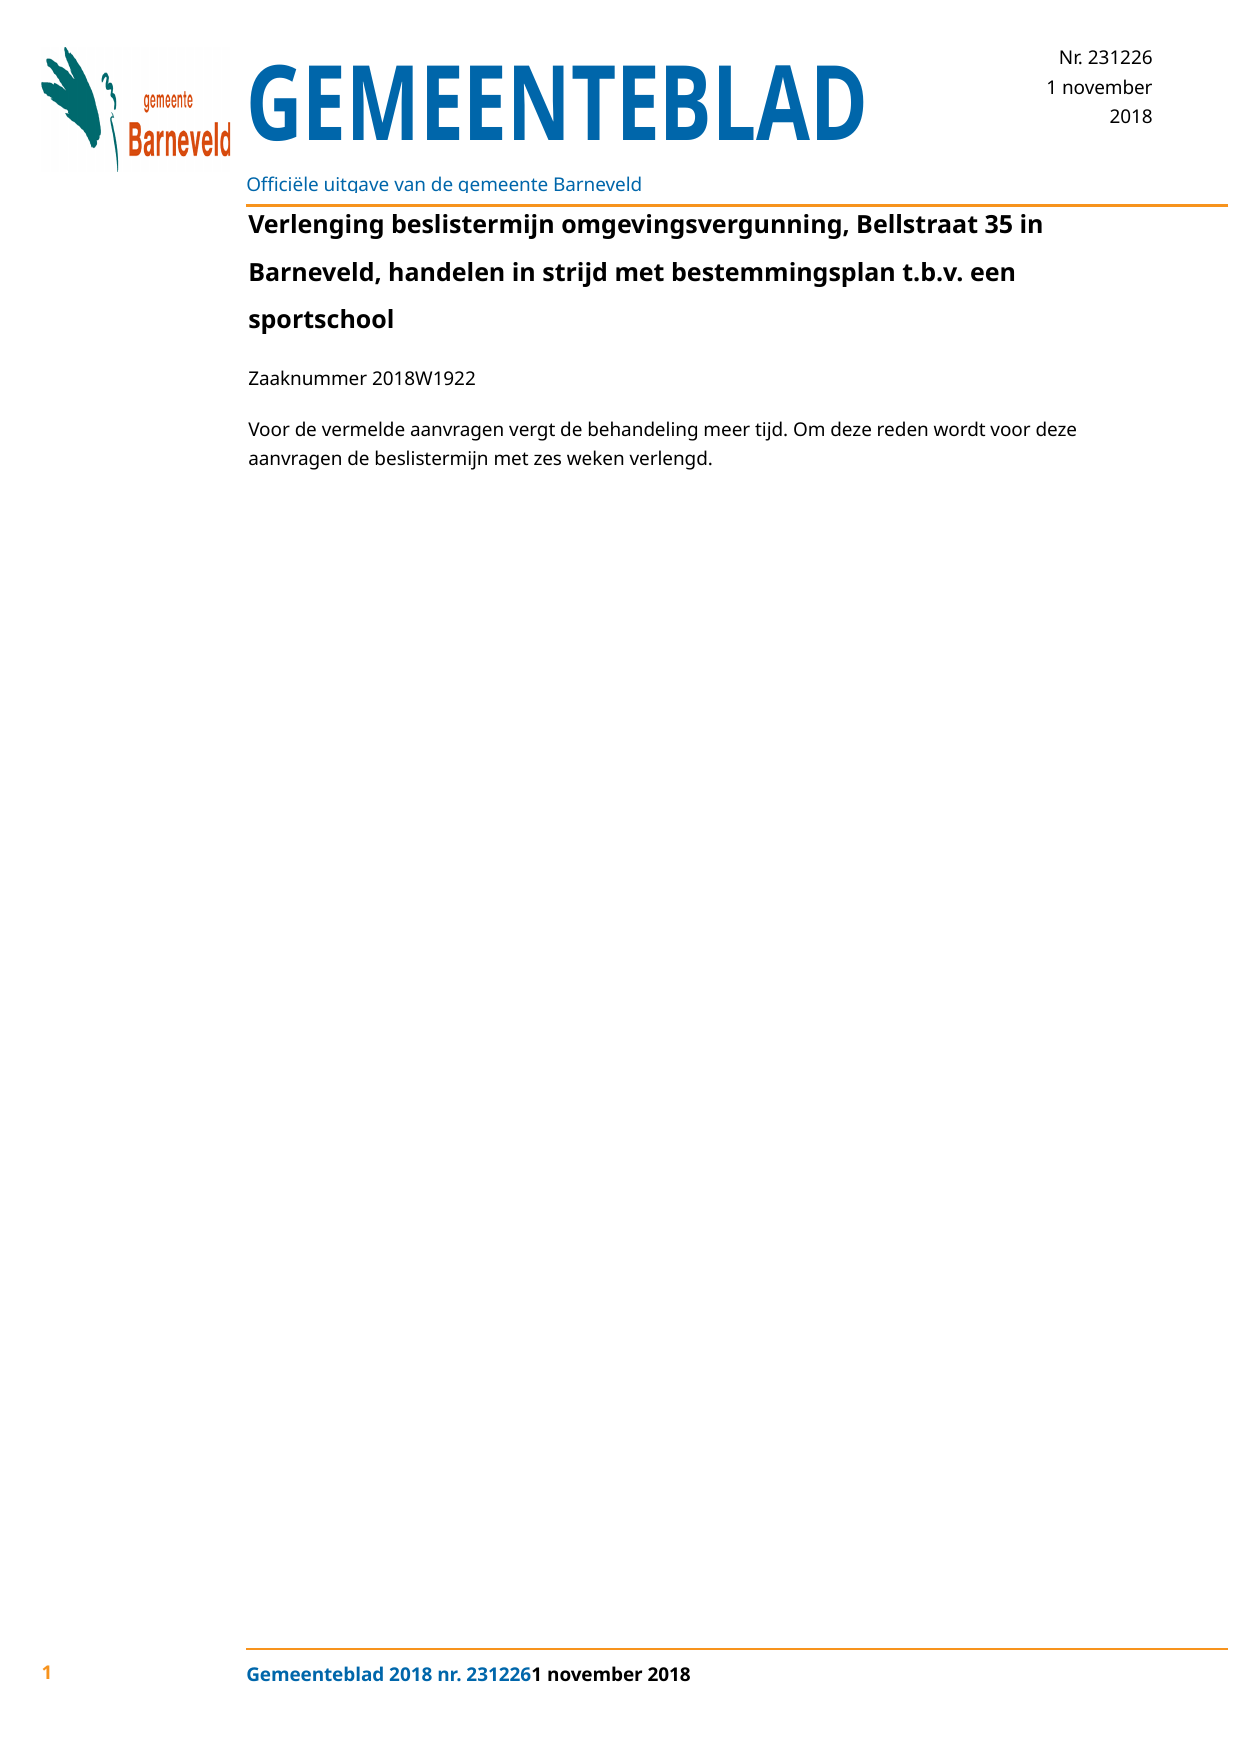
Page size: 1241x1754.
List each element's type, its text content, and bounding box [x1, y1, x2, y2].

text Voor de vermelde aanvragen vergt de behandeling meer tijd. Om deze reden wordt voor deze aanvragen de beslistermijn met zes weken verlengd. [248, 416, 1152, 471]
picture [41, 47, 231, 172]
text Zaaknummer 2018W1922 [248, 366, 1152, 391]
text Verlenging beslistermijn omgevingsvergunning, Bellstraat 35 in Barneveld, handelen in strijd met bestemmingsplan t.b.v. een sportschool [248, 207, 1152, 336]
